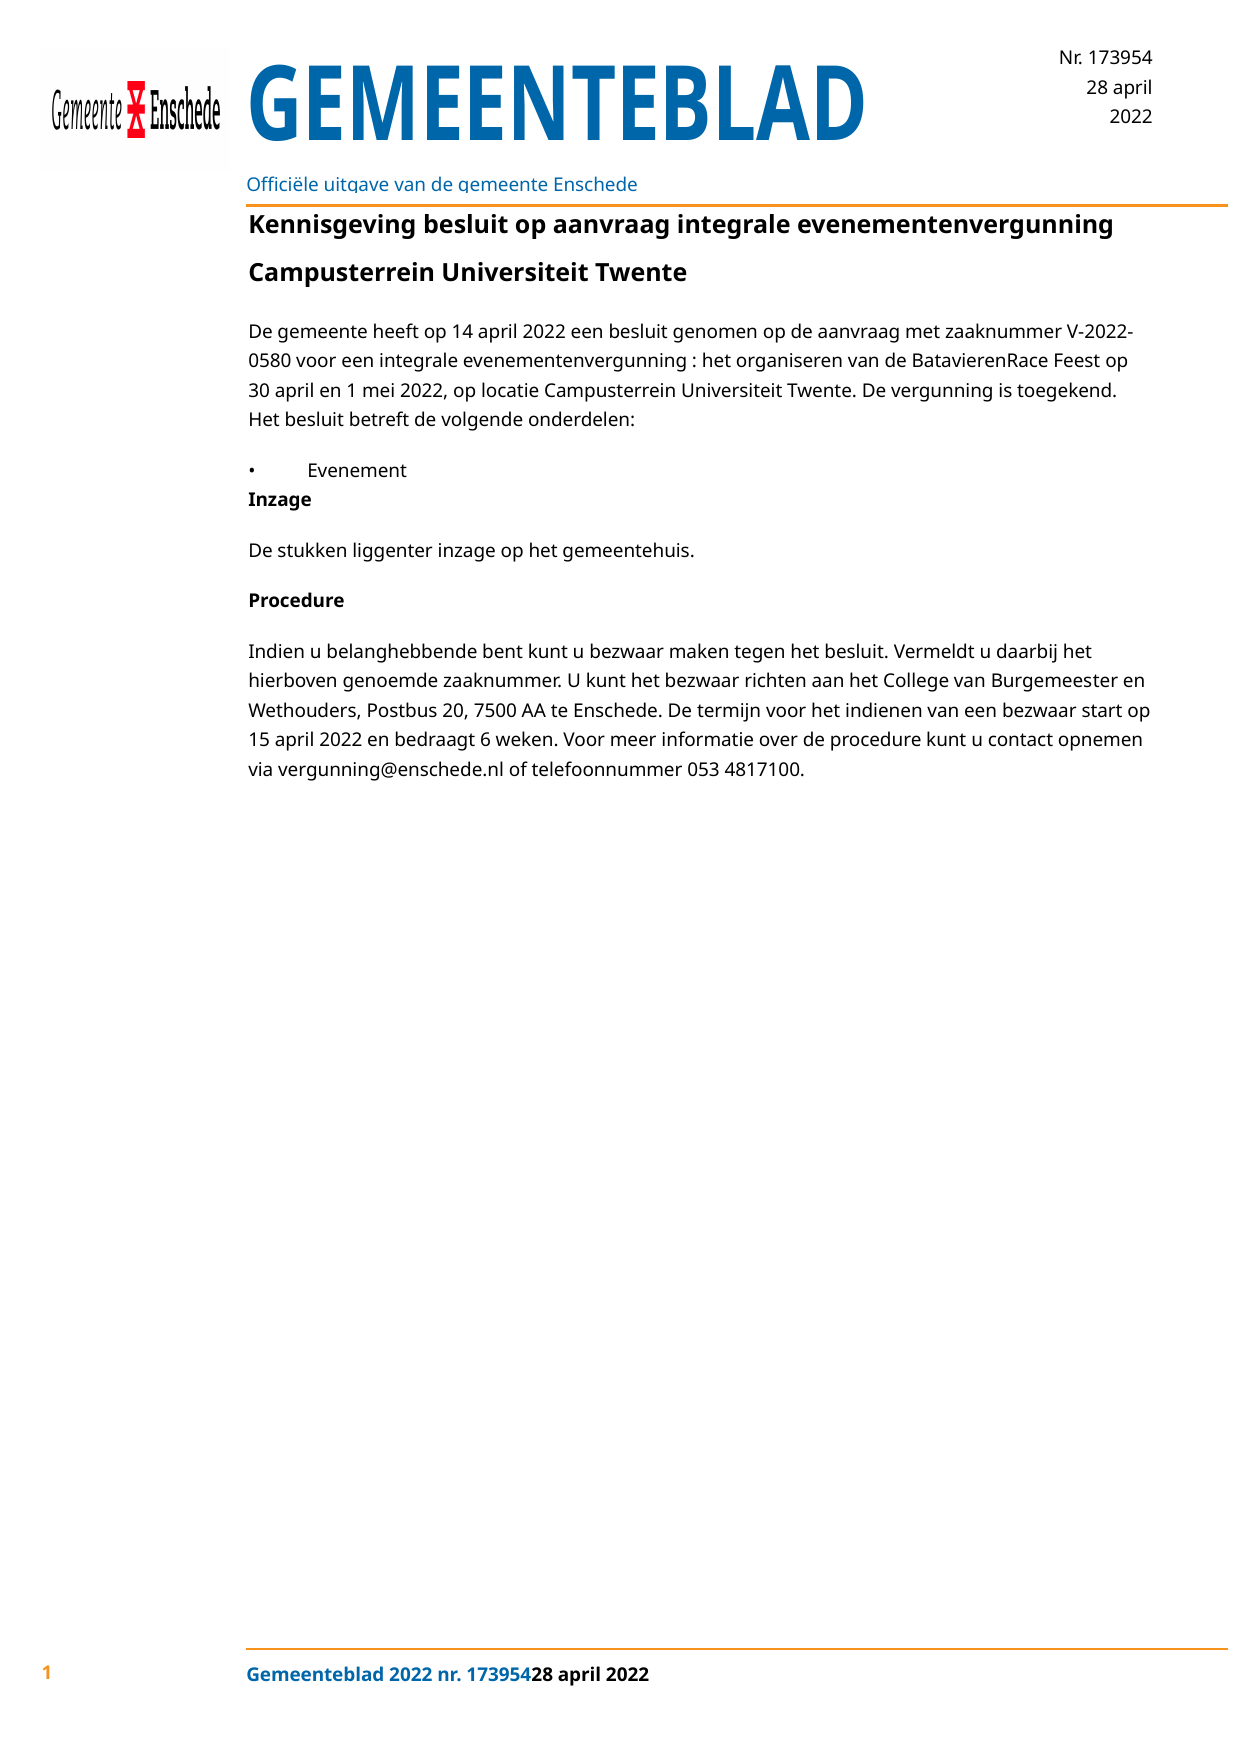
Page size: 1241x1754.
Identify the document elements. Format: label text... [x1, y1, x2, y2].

text Inzage [248, 487, 1152, 512]
text Procedure [248, 587, 1152, 613]
list Evenement [248, 457, 1152, 483]
text Indien u belanghebbende bent kunt u bezwaar maken tegen het besluit. Vermeldt u daarbij het hierboven genoemde zaaknummer. U kunt het bezwaar richten aan het College van Burgemees­ter en Wethouders, Postbus 20, 7500 AA te Enschede. De termijn voor het indienen van een bezwaar start op 15 april 2022 en bedraagt 6 weken. Voor meer informatie over de procedure kunt u contact opnemen via vergunning@enschede.nl of telefoonnummer 053 4817100. [248, 638, 1152, 782]
text De stukken liggenter inzage op het gemeentehuis. [248, 537, 1152, 563]
text Kennisgeving besluit op aanvraag integrale evenementenvergunning Campusterrein Universiteit Twente [248, 207, 1152, 288]
picture [41, 47, 231, 172]
text De gemeente heeft op 14 april 2022 een besluit genomen op de aanvraag met zaaknummer V-2022-0580 voor een integrale evenementenvergunning : het organiseren van de BatavierenRace Feest op 30 april en 1 mei 2022, op locatie Campusterrein Universiteit Twente. De vergunning is toegekend. Het besluit betreft de volgende onderdelen: [248, 318, 1152, 432]
